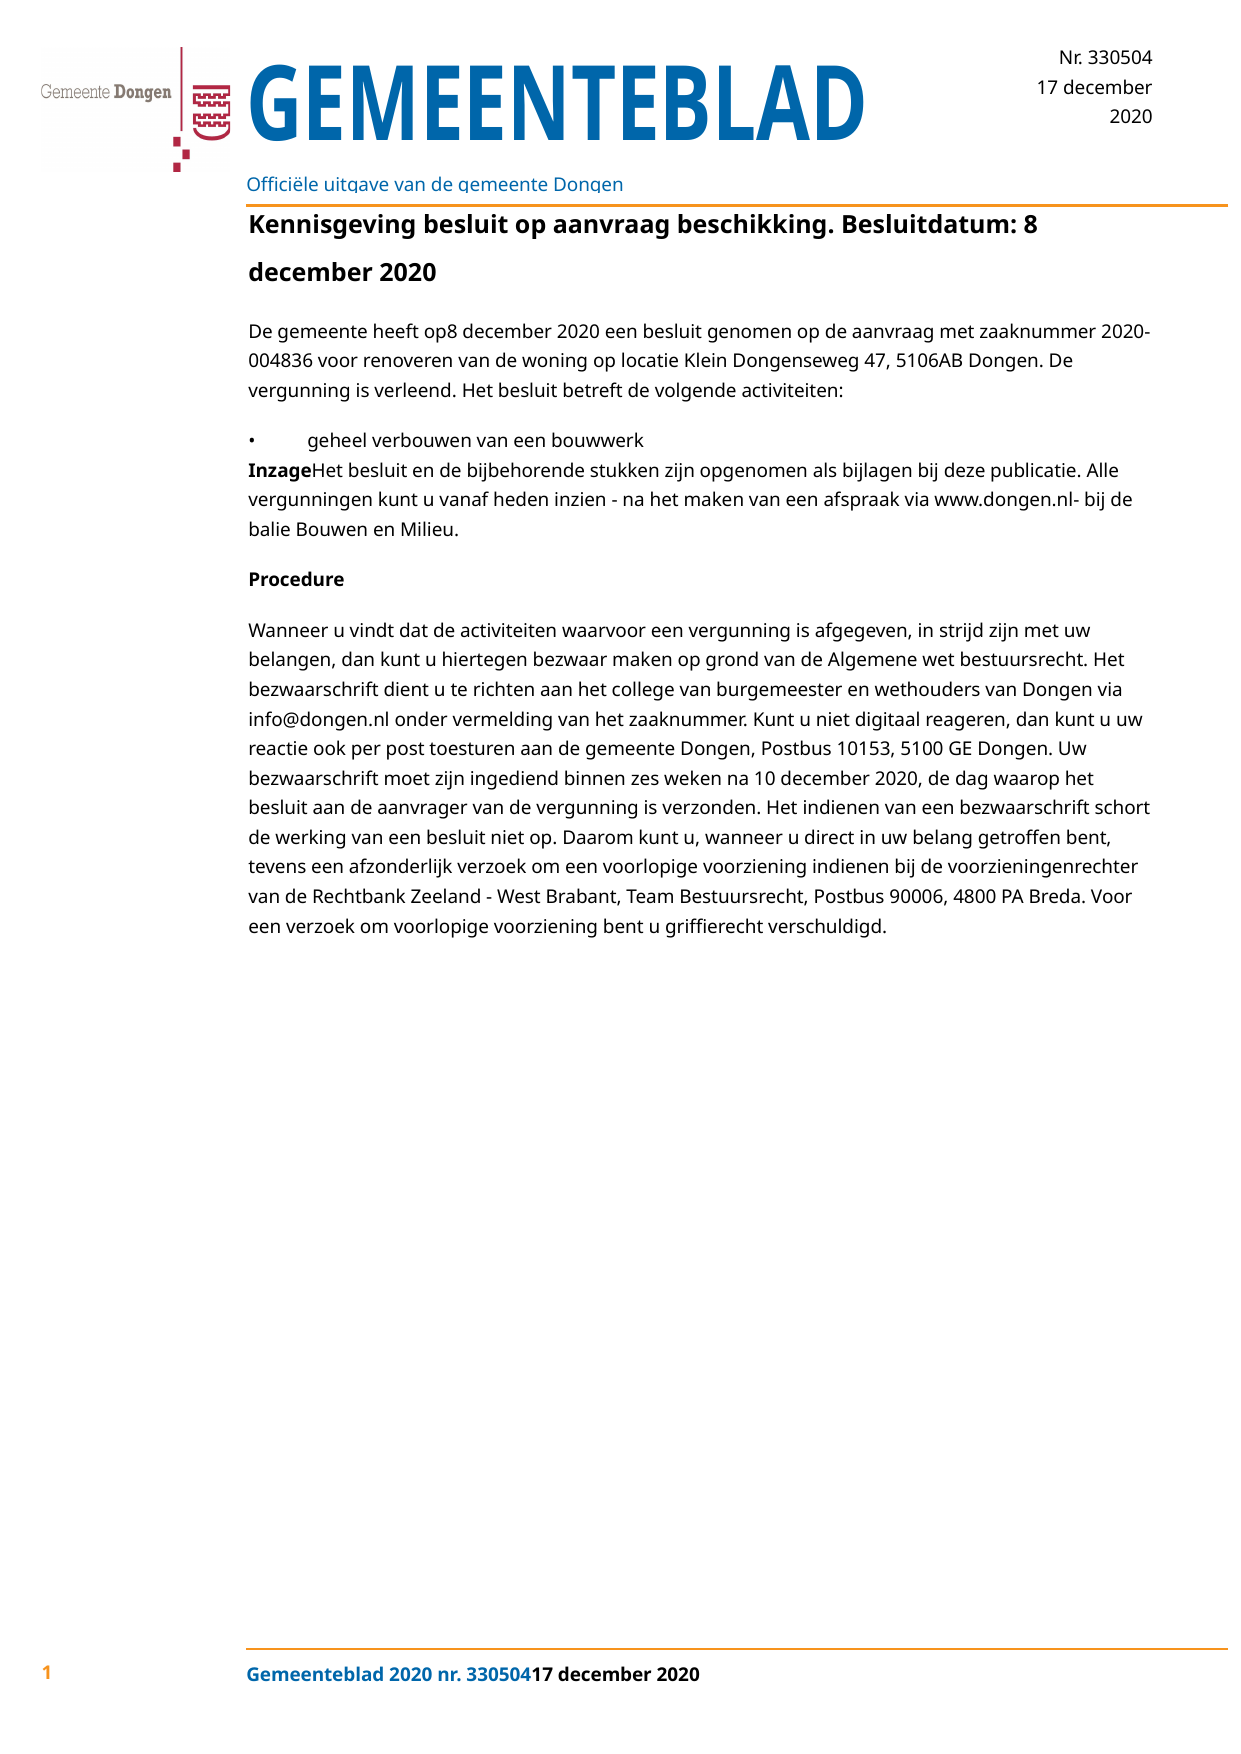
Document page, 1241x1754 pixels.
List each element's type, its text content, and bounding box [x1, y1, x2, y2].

text InzageHet besluit en de bijbehorende stukken zijn opgenomen als bijlagen bij deze publicatie. Alle vergunningen kunt u vanaf heden inzien - na het maken van een afspraak via www.dongen.nl- bij de balie Bouwen en Milieu. [248, 457, 1152, 542]
text Procedure [248, 567, 1152, 592]
list geheel verbouwen van een bouwwerk [248, 427, 1152, 453]
picture [41, 47, 231, 172]
text Kennisgeving besluit op aanvraag beschikking. Besluitdatum: 8 december 2020 [248, 207, 1152, 288]
text Wanneer u vindt dat de activiteiten waarvoor een vergunning is afgegeven, in strijd zijn met uw belangen, dan kunt u hiertegen bezwaar maken op grond van de Algemene wet bestuursrecht. Het bezwaarschrift dient u te richten aan het college van burgemeester en wethouders van Dongen via info@dongen.nl onder vermelding van het zaaknummer. Kunt u niet digitaal reageren, dan kunt u uw reactie ook per post toesturen aan de gemeente Dongen, Postbus 10153, 5100 GE Dongen. Uw bezwaarschrift moet zijn ingediend binnen zes weken na 10 december 2020, de dag waarop het besluit aan de aanvrager van de vergunning is verzonden. Het indienen van een bezwaarschrift schort de werking van een besluit niet op. Daarom kunt u, wanneer u direct in uw belang getroffen bent, tevens een afzonderlijk verzoek om een voorlopige voorziening indienen bij de voorzieningenrechter van de Rechtbank Zeeland - West Brabant, Team Bestuursrecht, Postbus 90006, 4800 PA Breda. Voor een verzoek om voorlopige voorziening bent u griffierecht verschuldigd. [248, 617, 1152, 939]
text De gemeente heeft op8 december 2020 een besluit genomen op de aanvraag met zaaknummer 2020-004836 voor renoveren van de woning op locatie Klein Dongenseweg 47, 5106AB Dongen. De vergunning is verleend. Het besluit betreft de volgende activiteiten: [248, 318, 1152, 403]
